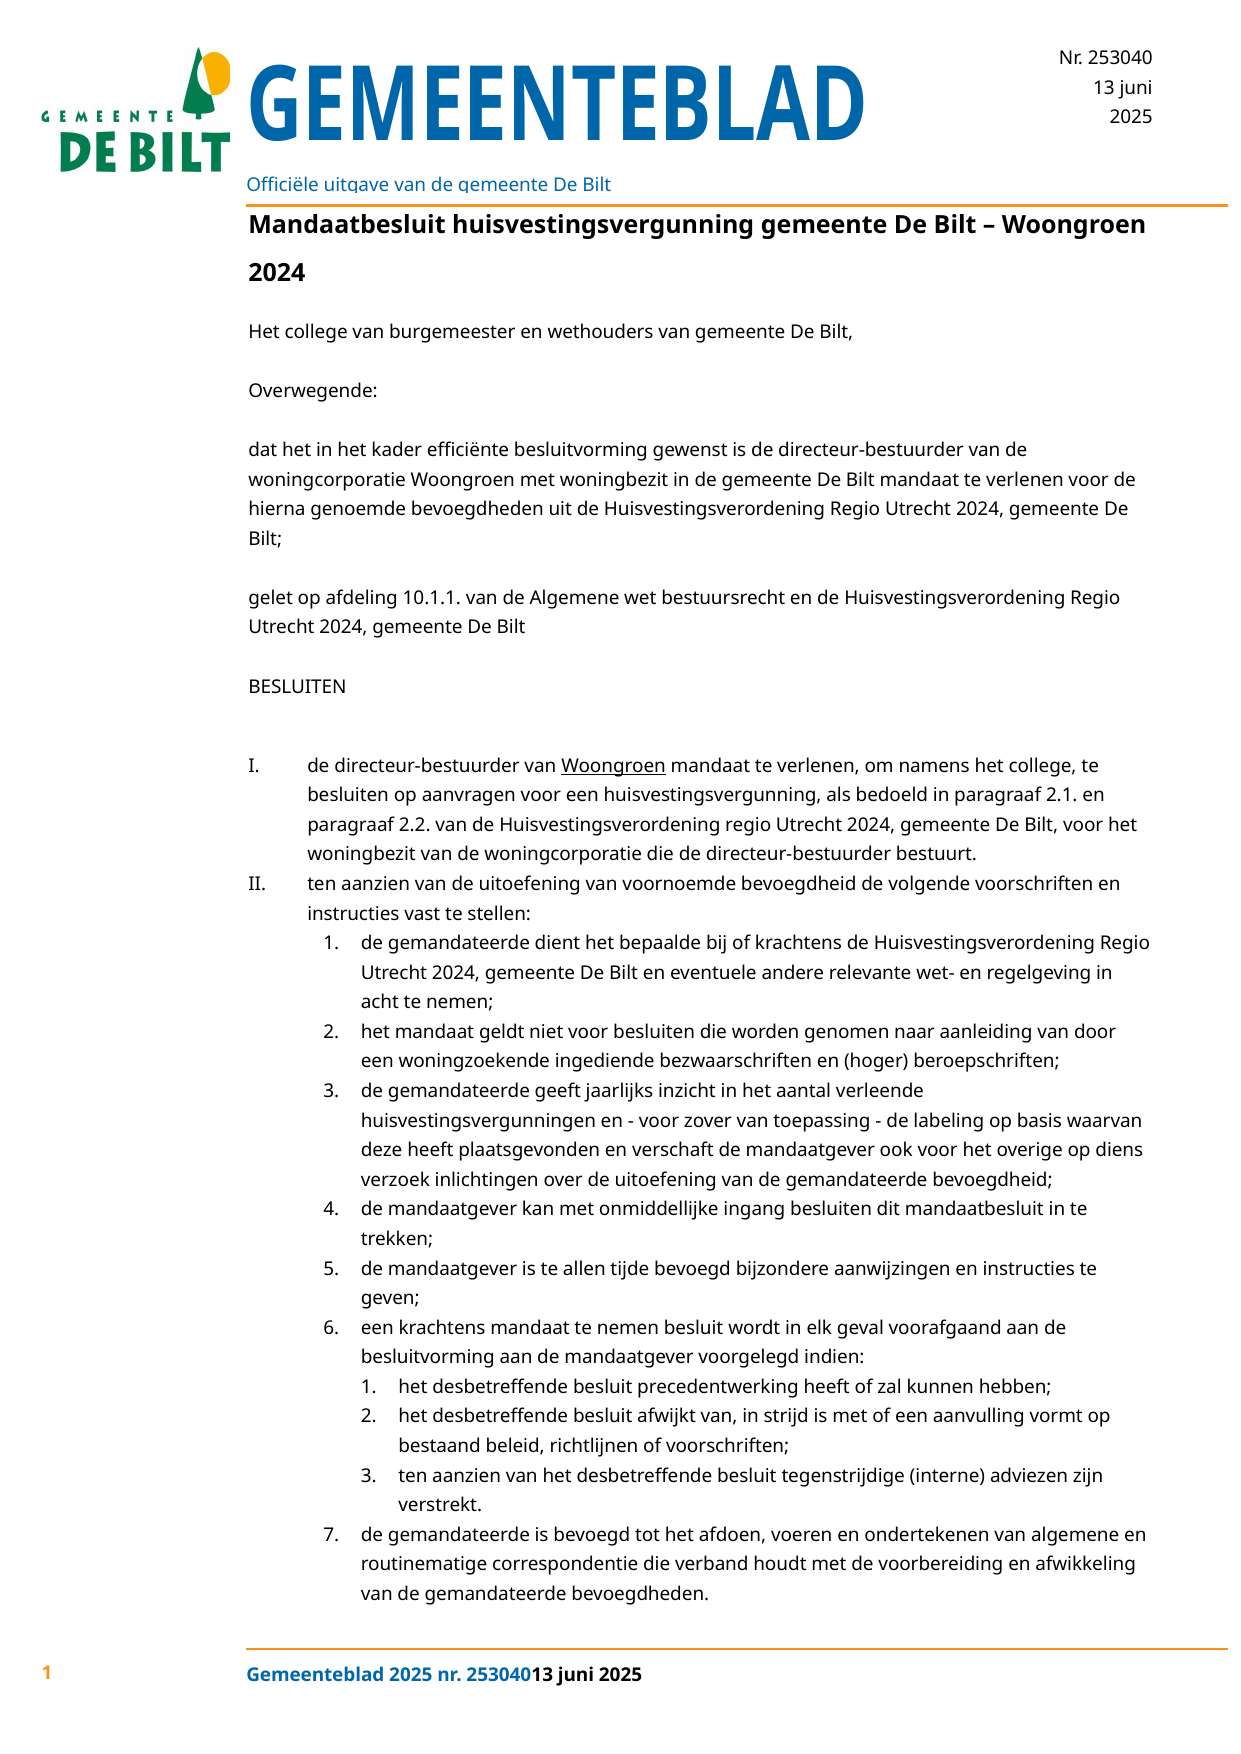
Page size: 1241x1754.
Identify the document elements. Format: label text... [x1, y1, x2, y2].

text dat het in het kader efficiënte besluitvorming gewenst is de directeur-bestuurder van de woningcorporatie Woongroen met woningbezit in de gemeente De Bilt mandaat te verlenen voor de hierna genoemde bevoegdheden uit de Huisvestingsverordening Regio Utrecht 2024, gemeente De Bilt; [248, 436, 1152, 551]
text BESLUITEN [248, 673, 1152, 699]
list het desbetreffende besluit precedentwerking heeft of zal kunnen hebben; [361, 1373, 1152, 1399]
list het desbetreffende besluit afwijkt van, in strijd is met of een aanvulling vormt op bestaand beleid, richtlijnen of voorschriften; [361, 1403, 1152, 1458]
text Het college van burgemeester en wethouders van gemeente De Bilt, [248, 318, 1152, 344]
text Overwegende: [248, 377, 1152, 403]
list ten aanzien van het desbetreffende besluit tegenstrijdige (interne) adviezen zijn verstrekt. [361, 1462, 1152, 1517]
list het mandaat geldt niet voor besluiten die worden genomen naar aanleiding van door een woningzoekende ingediende bezwaarschriften en (hoger) beroepschriften; [323, 1018, 1152, 1073]
list de mandaatgever is te allen tijde bevoegd bijzondere aanwijzingen en instructies te geven; [323, 1255, 1152, 1310]
list de mandaatgever kan met onmiddellijke ingang besluiten dit mandaatbesluit in te trekken; [323, 1196, 1152, 1251]
list de directeur-bestuurder van Woongroen mandaat te verlenen, om namens het college, te besluiten op aanvragen voor een huisvestingsvergunning, als bedoeld in paragraaf 2.1. en paragraaf 2.2. van de Huisvestingsverordening regio Utrecht 2024, gemeente De Bilt, voor het woningbezit van de woningcorporatie die de directeur-bestuurder bestuurt. [248, 752, 1152, 866]
list de gemandateerde is bevoegd tot het afdoen, voeren en ondertekenen van algemene en routinematige correspondentie die verband houdt met de voorbereiding en afwikkeling van de gemandateerde bevoegdheden. [323, 1521, 1152, 1606]
text gelet op afdeling 10.1.1. van de Algemene wet bestuursrecht en de Huisvestingsverordening Regio Utrecht 2024, gemeente De Bilt [248, 584, 1152, 639]
list de gemandateerde dient het bepaalde bij of krachtens de Huisvestingsverordening Regio Utrecht 2024, gemeente De Bilt en eventuele andere relevante wet- en regelgeving in acht te nemen; [323, 929, 1152, 1014]
list ten aanzien van de uitoefening van voornoemde bevoegdheid de volgende voorschriften en instructies vast te stellen: [248, 870, 1152, 925]
list de gemandateerde geeft jaarlijks inzicht in het aantal verleende huisvestingsvergunningen en - voor zover van toepassing - de labeling op basis waarvan deze heeft plaatsgevonden en verschaft de mandaatgever ook voor het overige op diens verzoek inlichtingen over de uitoefening van de gemandateerde bevoegdheid; [323, 1077, 1152, 1192]
text Mandaatbesluit huisvestingsvergunning gemeente De Bilt – Woongroen 2024 [248, 207, 1152, 288]
picture [41, 47, 231, 172]
list een krachtens mandaat te nemen besluit wordt in elk geval voorafgaand aan de besluitvorming aan de mandaatgever voorgelegd indien: [323, 1314, 1152, 1369]
